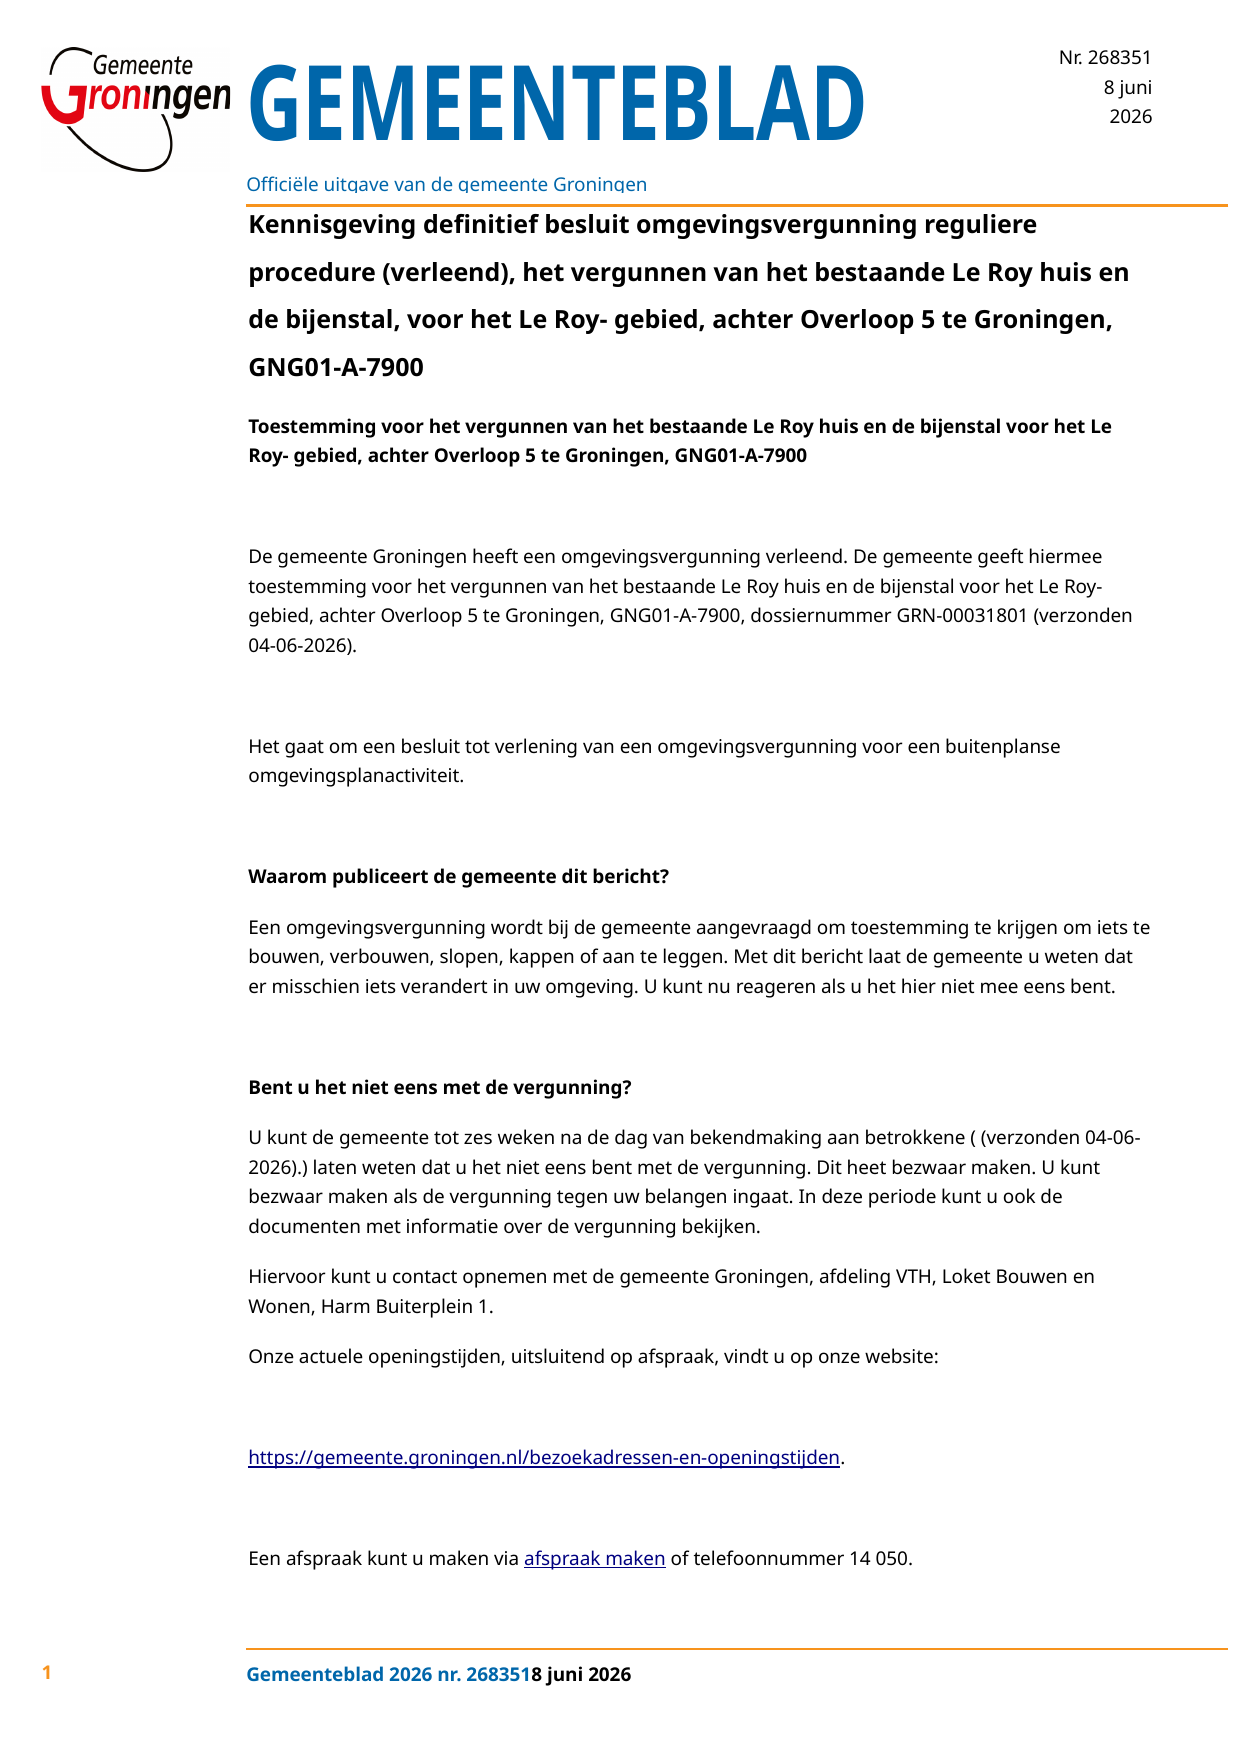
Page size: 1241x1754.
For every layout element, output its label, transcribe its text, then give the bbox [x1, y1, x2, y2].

text De gemeente Groningen heeft een omgevingsvergunning verleend. De gemeente geeft hiermee toestemming voor het vergunnen van het bestaande Le Roy huis en de bijenstal voor het Le Roy- gebied, achter Overloop 5 te Groningen, GNG01-A-7900, dossiernummer GRN-00031801 (verzonden 04-06-2026). [248, 543, 1152, 658]
text Waarom publiceert de gemeente dit bericht? [248, 863, 1152, 889]
picture [41, 47, 231, 172]
text U kunt de gemeente tot zes weken na de dag van bekendmaking aan betrokkene ( (verzonden 04-06-2026).) laten weten dat u het niet eens bent met de vergunning. Dit heet bezwaar maken. U kunt bezwaar maken als de vergunning tegen uw belangen ingaat. In deze periode kunt u ook de documenten met informatie over de vergunning bekijken. [248, 1124, 1152, 1239]
text Hiervoor kunt u contact opnemen met de gemeente Groningen, afdeling VTH, Loket Bouwen en Wonen, Harm Buiterplein 1. [248, 1263, 1152, 1319]
text https://gemeente.groningen.nl/bezoekadressen-en-openingstijden. [248, 1444, 1152, 1470]
text Het gaat om een besluit tot verlening van een omgevingsvergunning voor een buitenplanse omgevingsplanactiviteit. [248, 733, 1152, 788]
text Onze actuele openingstijden, uitsluitend op afspraak, vindt u op onze website: [248, 1343, 1152, 1369]
text Kennisgeving definitief besluit omgevingsvergunning reguliere procedure (verleend), het vergunnen van het bestaande Le Roy huis en de bijenstal, voor het Le Roy- gebied, achter Overloop 5 te Groningen, GNG01-A-7900 [248, 207, 1152, 384]
text Bent u het niet eens met de vergunning? [248, 1074, 1152, 1100]
text Toestemming voor het vergunnen van het bestaande Le Roy huis en de bijenstal voor het Le Roy- gebied, achter Overloop 5 te Groningen, GNG01-A-7900 [248, 413, 1152, 468]
text Een omgevingsvergunning wordt bij de gemeente aangevraagd om toestemming te krijgen om iets te bouwen, verbouwen, slopen, kappen of aan te leggen. Met dit bericht laat de gemeente u weten dat er misschien iets verandert in uw omgeving. U kunt nu reageren als u het hier niet mee eens bent. [248, 914, 1152, 999]
text Een afspraak kunt u maken via afspraak maken of telefoonnummer 14 050. [248, 1545, 1152, 1571]
